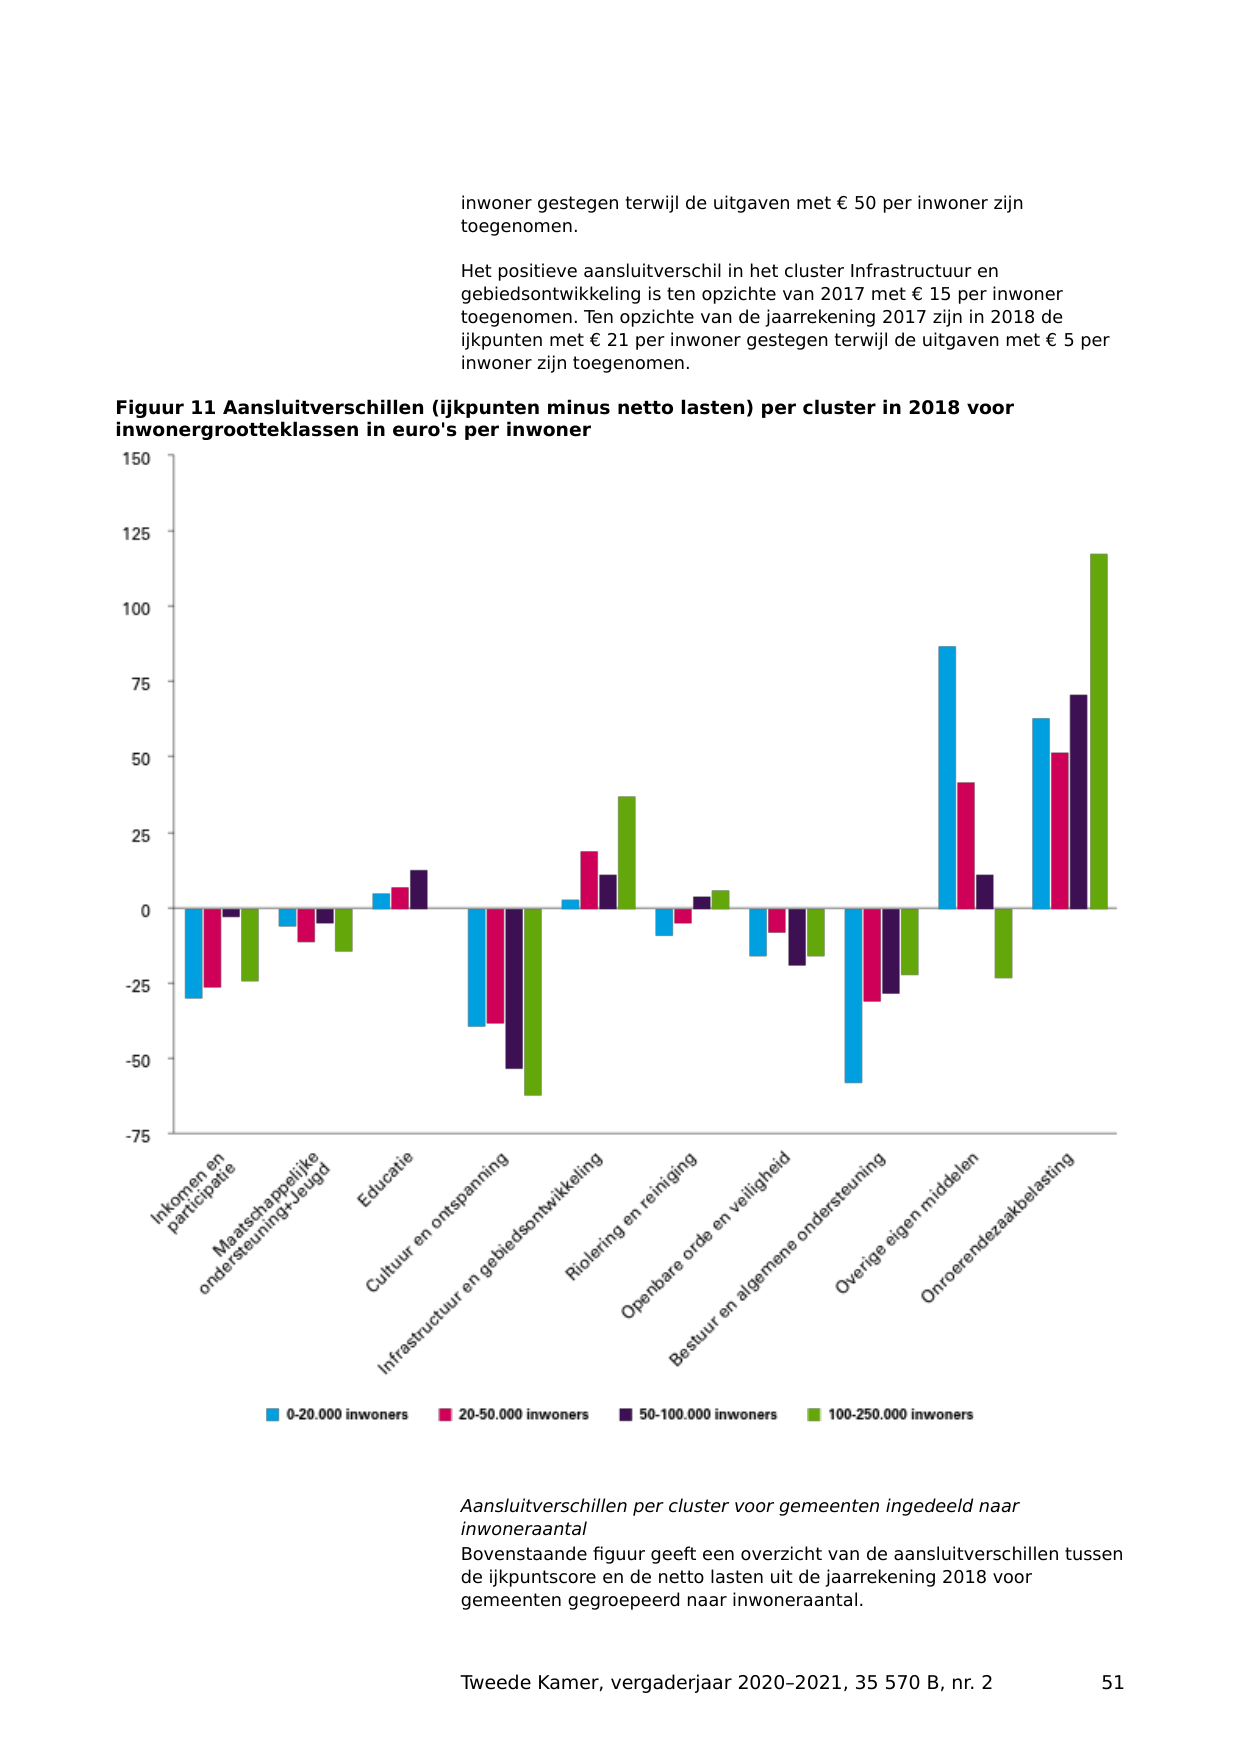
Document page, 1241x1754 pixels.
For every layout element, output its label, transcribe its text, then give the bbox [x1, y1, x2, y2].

text Bovenstaande figuur geeft een overzicht van de aansluitverschillen tussen de ijkpuntscore en de netto lasten uit de jaarrekening 2018 voor gemeenten gegroepeerd naar inwoneraantal. [461, 1542, 1125, 1611]
text Aansluitverschillen per cluster voor gemeenten ingedeeld naar inwoneraantal [461, 1494, 1125, 1540]
title Figuur 11 Aansluitverschillen (ijkpunten minus netto lasten) per cluster in 2018 voor inwonergrootteklassen in euro's per inwoner [115, 397, 1125, 441]
text inwoner gestegen terwijl de uitgaven met € 50 per inwoner zijn toegenomen. [461, 191, 1125, 237]
text Het positieve aansluitverschil in het cluster Infrastructuur en gebiedsontwikkeling is ten opzichte van 2017 met € 15 per inwoner toegenomen. Ten opzichte van de jaarrekening 2017 zijn in 2018 de ijkpunten met € 21 per inwoner gestegen terwijl de uitgaven met € 5 per inwoner zijn toegenomen. [461, 259, 1125, 374]
